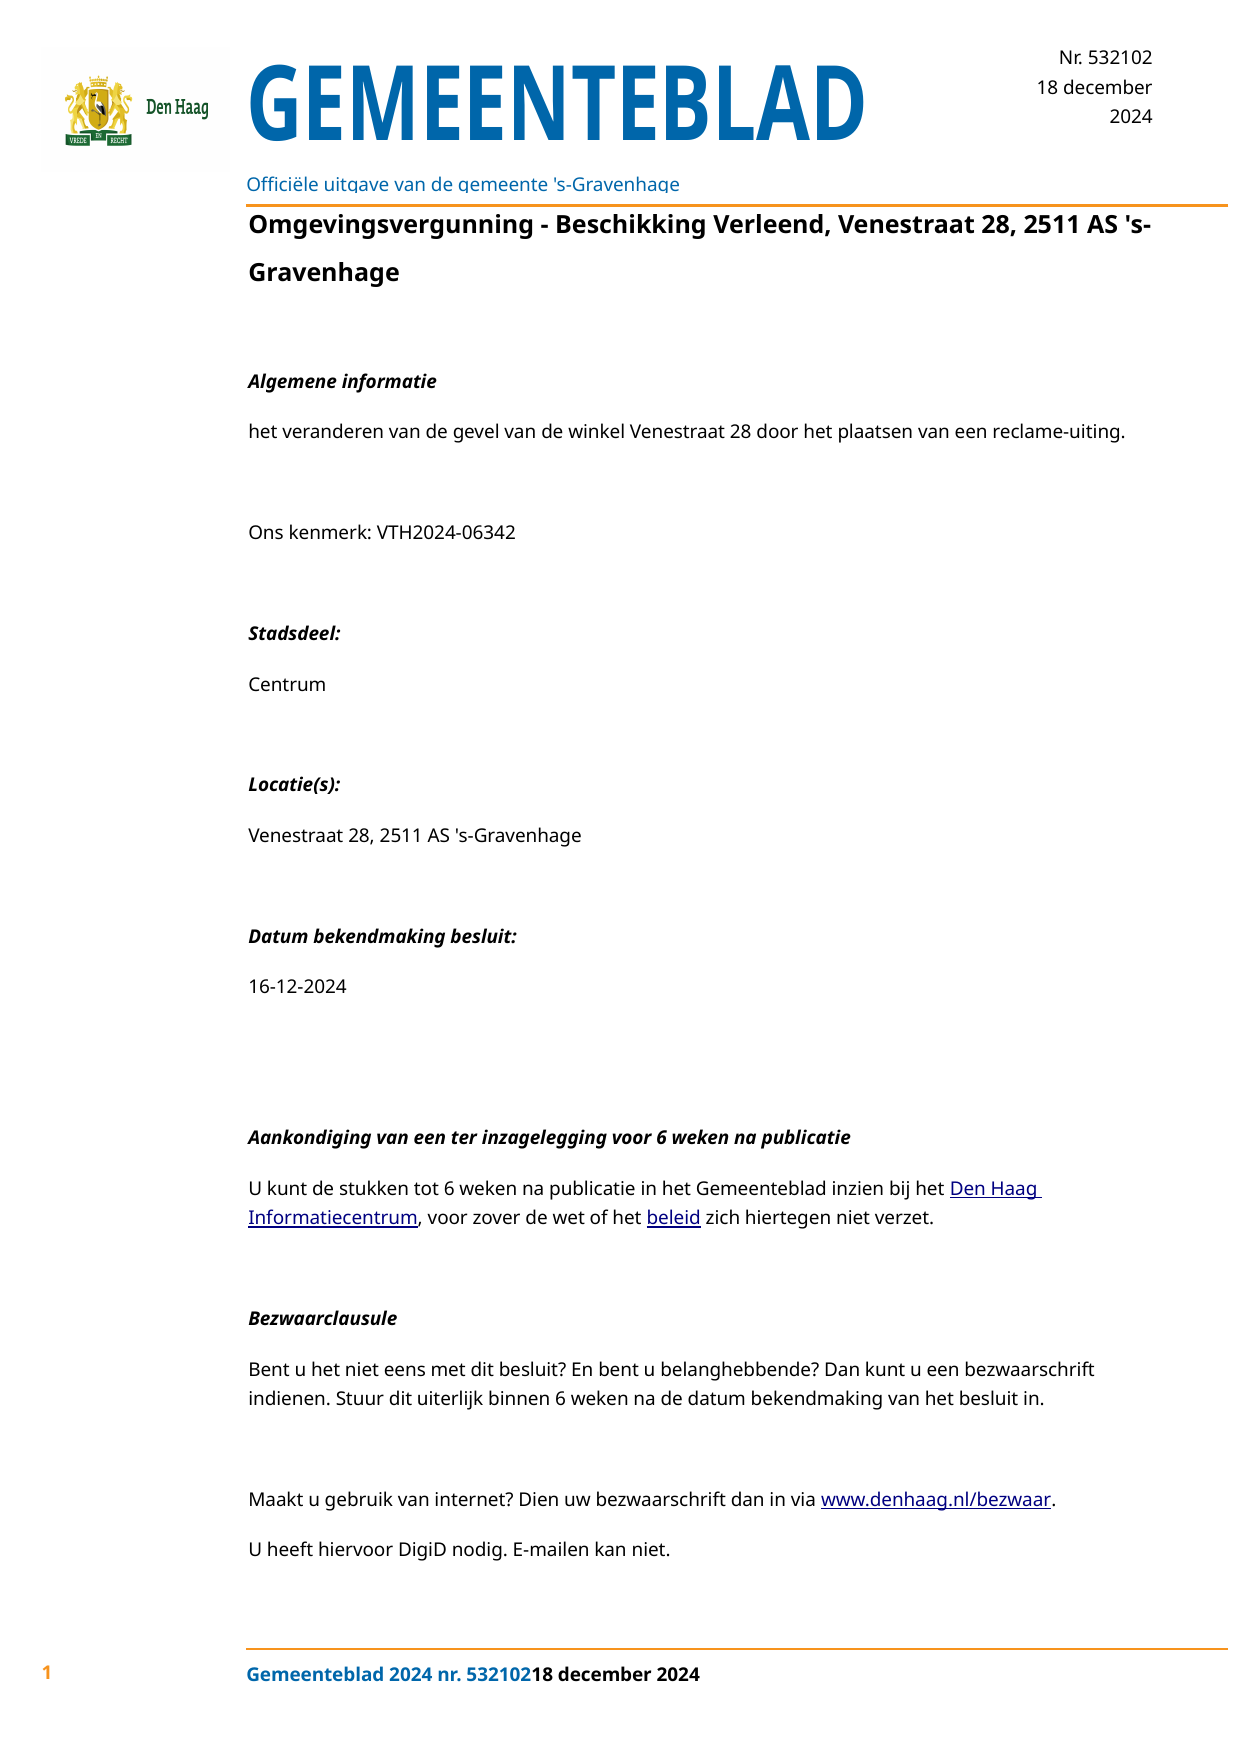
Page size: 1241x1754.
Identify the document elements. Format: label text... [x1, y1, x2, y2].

text Algemene informatie [248, 368, 1152, 394]
text Locatie(s): [248, 772, 1152, 797]
text Omgevingsvergunning - Beschikking Verleend, Venestraat 28, 2511 AS 's-Gravenhage [248, 207, 1152, 288]
picture [41, 47, 231, 172]
text Venestraat 28, 2511 AS 's-Gravenhage [248, 822, 1152, 848]
text het veranderen van de gevel van de winkel Venestraat 28 door het plaatsen van een reclame-uiting. [248, 419, 1152, 444]
text U heeft hiervoor DigiD nodig. E-mailen kan niet. [248, 1537, 1152, 1562]
text Datum bekendmaking besluit: [248, 923, 1152, 949]
text 16-12-2024 [248, 973, 1152, 999]
text Aankondiging van een ter inzagelegging voor 6 weken na publicatie [248, 1124, 1152, 1150]
text Bent u het niet eens met dit besluit? En bent u belanghebbende? Dan kunt u een bezwaarschrift indienen. Stuur dit uiterlijk binnen 6 weken na de datum bekendmaking van het besluit in. [248, 1356, 1152, 1411]
text Maakt u gebruik van internet? Dien uw bezwaarschrift dan in via www.denhaag.nl/bezwaar. [248, 1486, 1152, 1512]
text Ons kenmerk: VTH2024-06342 [248, 519, 1152, 545]
text Centrum [248, 671, 1152, 697]
text U kunt de stukken tot 6 weken na publicatie in het Gemeenteblad inzien bij het Den Haag Informatiecentrum, voor zover de wet of het beleid zich hiertegen niet verzet. [248, 1175, 1152, 1230]
text Bezwaarclausule [248, 1305, 1152, 1331]
text Stadsdeel: [248, 620, 1152, 646]
